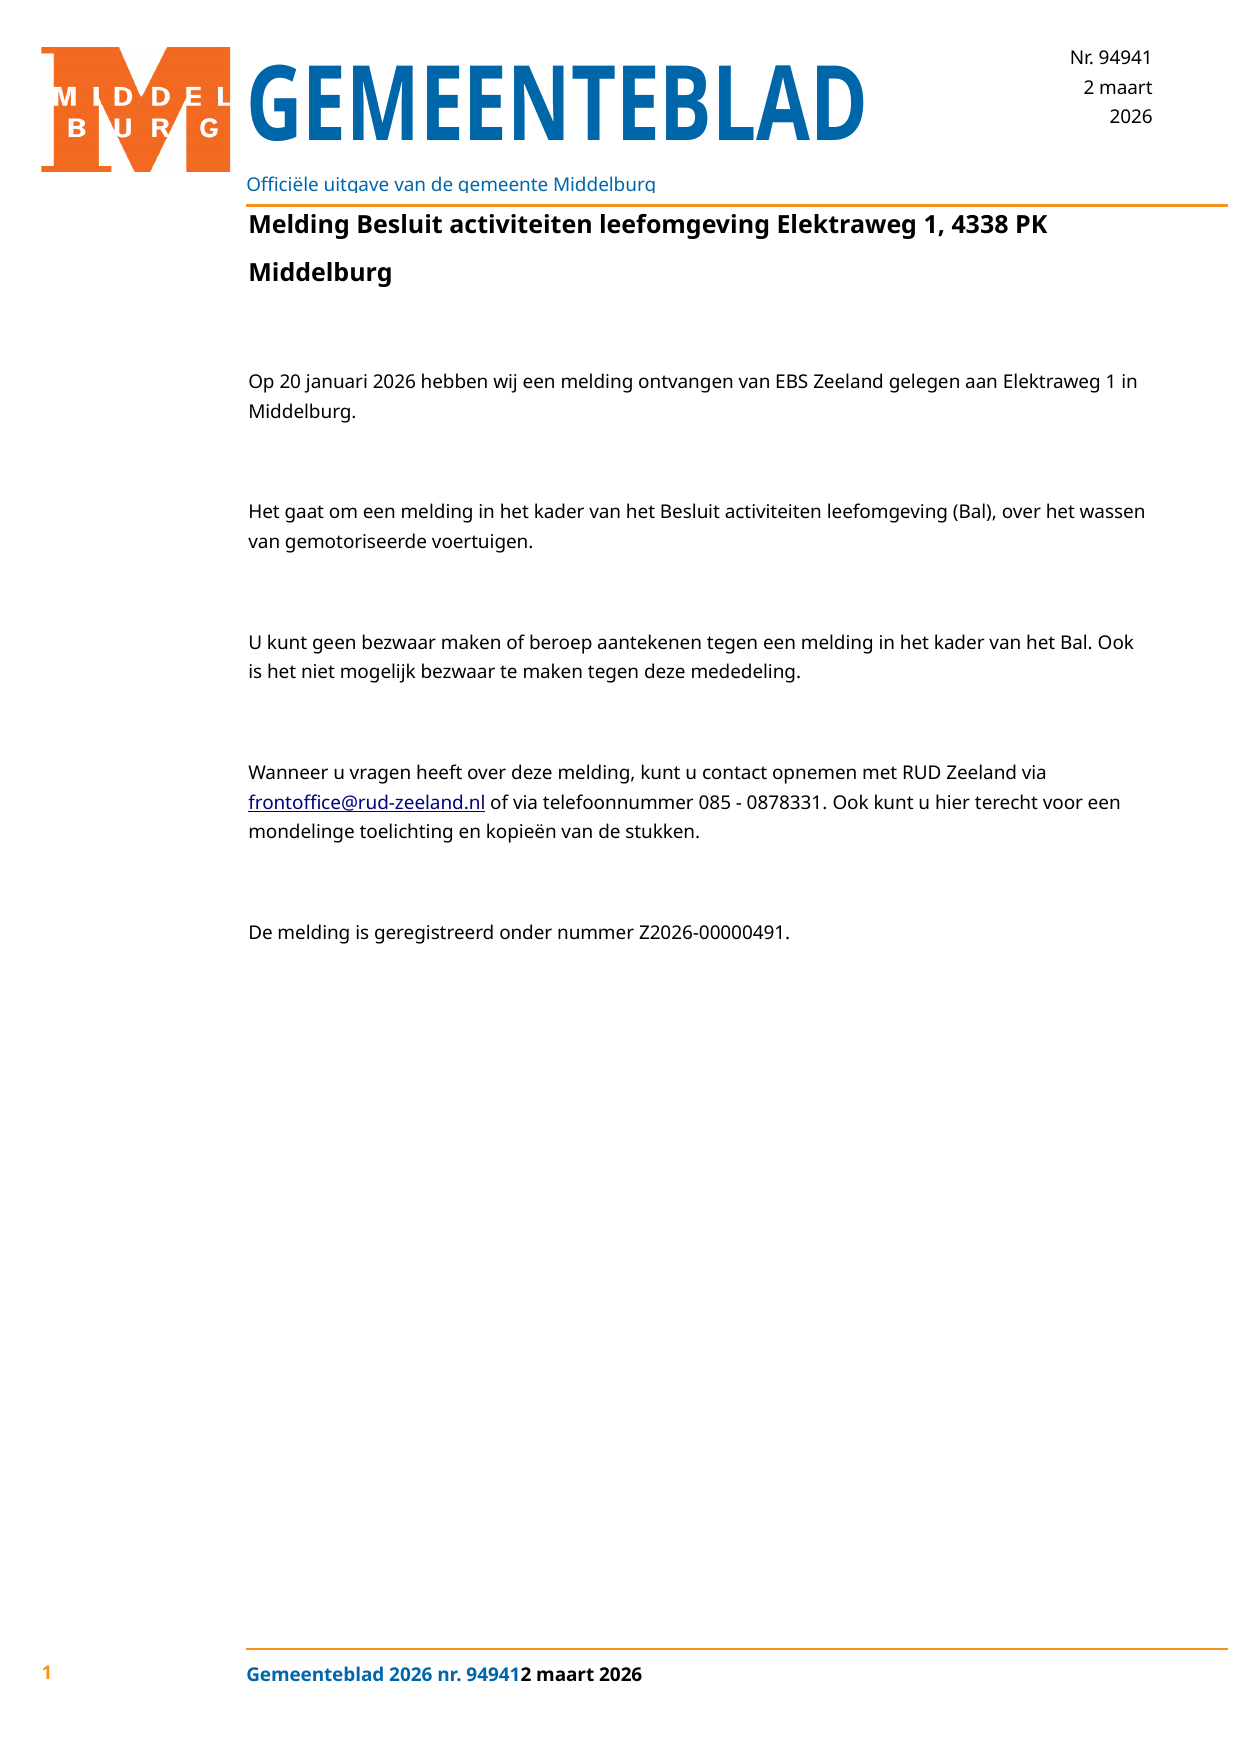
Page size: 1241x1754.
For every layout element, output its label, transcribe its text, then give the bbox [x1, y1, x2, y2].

picture [41, 47, 231, 172]
text Wanneer u vragen heeft over deze melding, kunt u contact opnemen met RUD Zeeland via frontoffice@rud-zeeland.nl of via telefoonnummer 085 - 0878331. Ook kunt u hier terecht voor een mondelinge toelichting en kopieën van de stukken. [248, 759, 1152, 844]
text De melding is geregistreerd onder nummer Z2026-00000491. [248, 919, 1152, 945]
text Op 20 januari 2026 hebben wij een melding ontvangen van EBS Zeeland gelegen aan Elektraweg 1 in Middelburg. [248, 368, 1152, 424]
text Melding Besluit activiteiten leefomgeving Elektraweg 1, 4338 PK Middelburg [248, 207, 1152, 288]
text U kunt geen bezwaar maken of beroep aantekenen tegen een melding in het kader van het Bal. Ook is het niet mogelijk bezwaar te maken tegen deze mededeling. [248, 629, 1152, 684]
text Het gaat om een melding in het kader van het Besluit activiteiten leefomgeving (Bal), over het wassen van gemotoriseerde voertuigen. [248, 499, 1152, 554]
